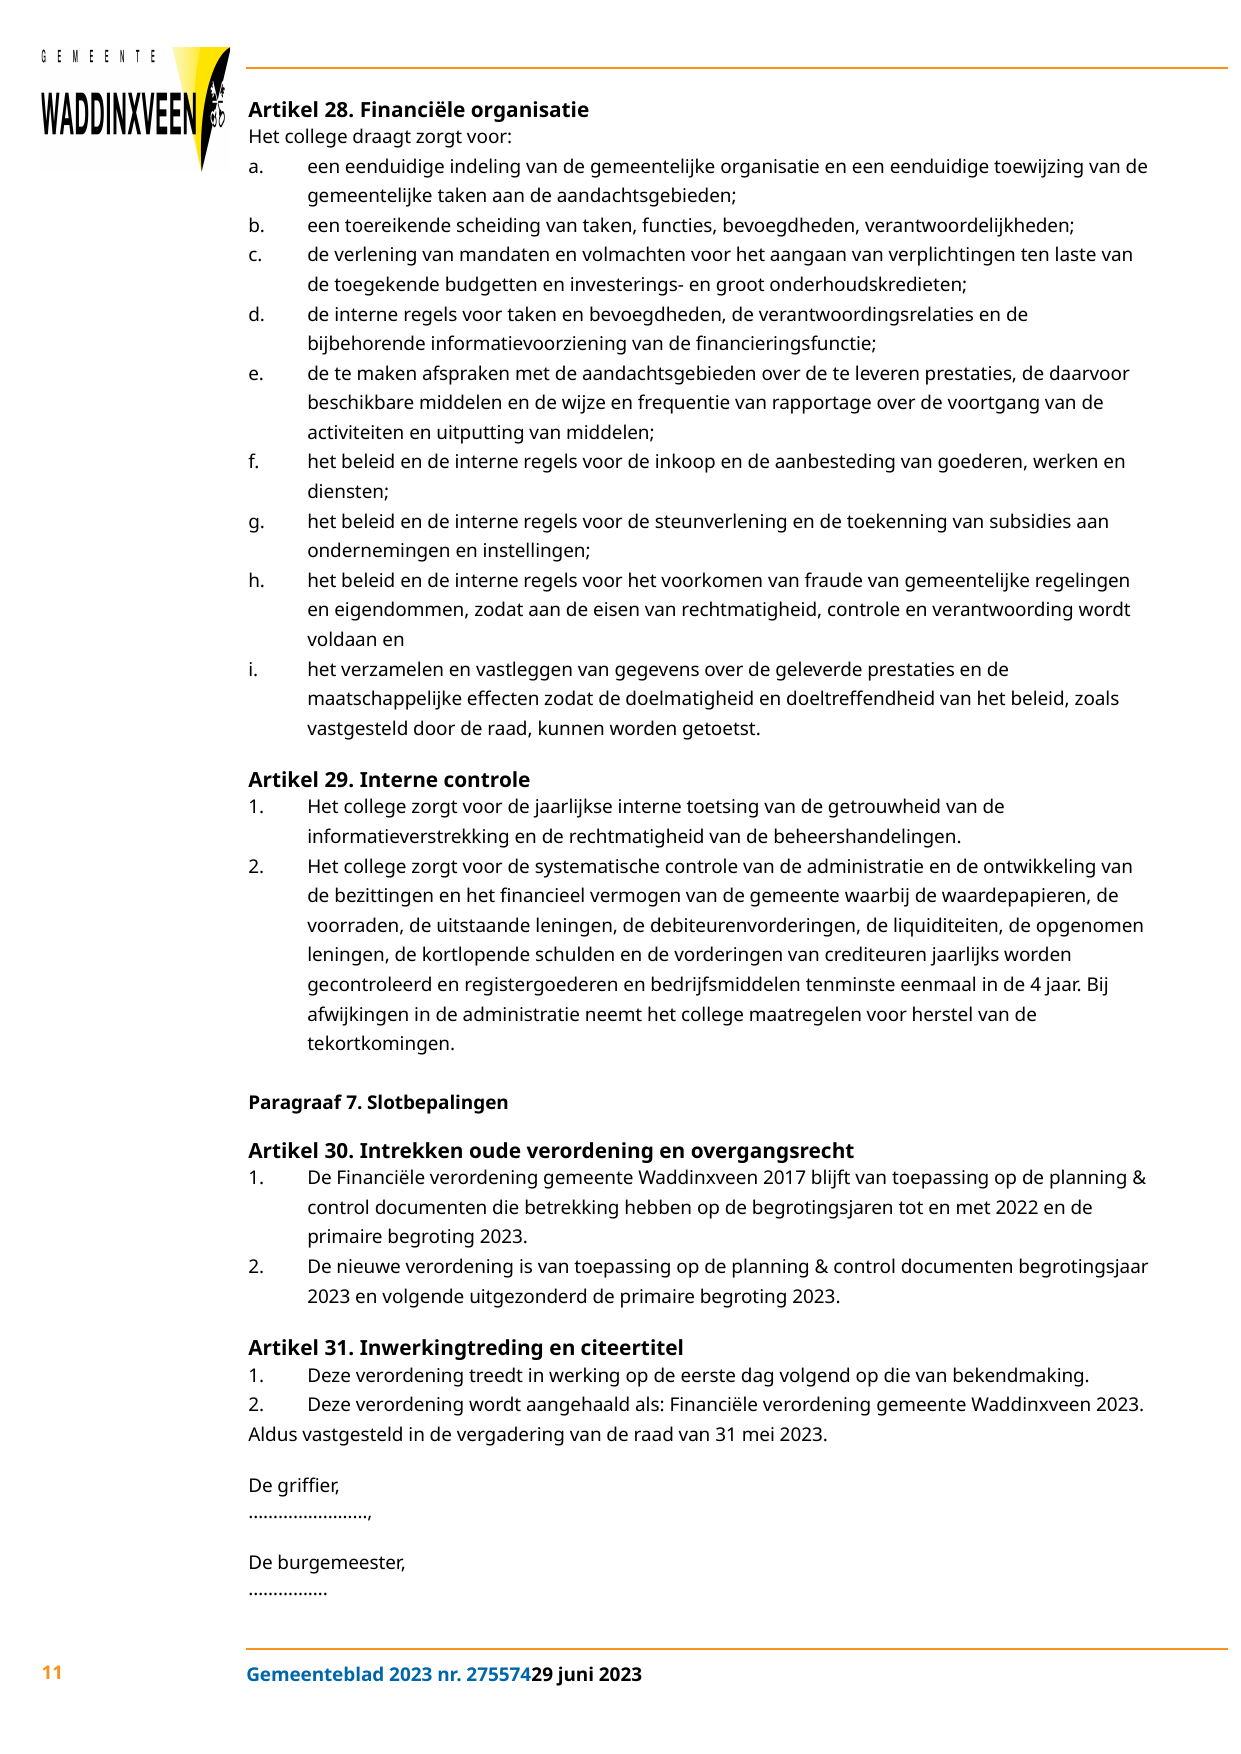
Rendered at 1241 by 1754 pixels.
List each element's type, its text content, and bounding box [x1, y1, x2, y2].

picture [41, 47, 231, 172]
list de verlening van mandaten en volmachten voor het aangaan van verplichtingen ten laste van de toegekende budgetten en investerings- en groot onderhoudskredieten; [248, 242, 1152, 297]
list Het college zorgt voor de systematische controle van de administratie en de ontwikkeling van de bezittingen en het financieel vermogen van de gemeente waarbij de waardepapieren, de voorraden, de uitstaande leningen, de debiteurenvorderingen, de liquiditeiten, de opgenomen leningen, de kortlopende schulden en de vorderingen van crediteuren jaarlijks worden gecontroleerd en registergoederen en bedrijfsmiddelen tenminste eenmaal in de 4 jaar. Bij afwijkingen in de administratie neemt het college maatregelen voor herstel van de tekortkomingen. [248, 853, 1152, 1056]
text Artikel 28. Financiële organisatie [248, 95, 1152, 123]
list De nieuwe verordening is van toepassing op de planning & control documenten begrotingsjaar 2023 en volgende uitgezonderd de primaire begroting 2023. [248, 1253, 1152, 1309]
list een toereikende scheiding van taken, functies, bevoegdheden, verantwoordelijkheden; [248, 212, 1152, 238]
list Deze verordening wordt aangehaald als: Financiële verordening gemeente Waddinxveen 2023. [248, 1391, 1152, 1417]
list Deze verordening treedt in werking op de eerste dag volgend op die van bekendmaking. [248, 1362, 1152, 1387]
text Artikel 31. Inwerkingtreding en citeertitel [248, 1333, 1152, 1362]
list De Financiële verordening gemeente Waddinxveen 2017 blijft van toepassing op de planning & control documenten die betrekking hebben op de begrotingsjaren tot en met 2022 en de primaire begroting 2023. [248, 1164, 1152, 1249]
text Artikel 29. Interne controle [248, 765, 1152, 794]
text ……………. [248, 1575, 1152, 1601]
text Aldus vastgesteld in de vergadering van de raad van 31 mei 2023. [248, 1421, 1152, 1447]
list een eenduidige indeling van de gemeentelijke organisatie en een eenduidige toewijzing van de gemeentelijke taken aan de aandachtsgebieden; [248, 153, 1152, 208]
text De griffier, [248, 1472, 1152, 1498]
list het verzamelen en vastleggen van gegevens over de geleverde prestaties en de maatschappelijke effecten zodat de doelmatigheid en doeltreffendheid van het beleid, zoals vastgesteld door de raad, kunnen worden getoetst. [248, 656, 1152, 741]
list de interne regels voor taken en bevoegdheden, de verantwoordingsrelaties en de bijbehorende informatievoorziening van de financieringsfunctie; [248, 301, 1152, 356]
text Artikel 30. Intrekken oude verordening en overgangsrecht [248, 1136, 1152, 1164]
text ……………………, [248, 1498, 1152, 1524]
list Het college zorgt voor de jaarlijkse interne toetsing van de getrouwheid van de informatieverstrekking en de rechtmatigheid van de beheershandelingen. [248, 794, 1152, 849]
list het beleid en de interne regels voor de inkoop en de aanbesteding van goederen, werken en diensten; [248, 449, 1152, 504]
text Paragraaf 7. Slotbepalingen [248, 1089, 1152, 1115]
list het beleid en de interne regels voor de steunverlening en de toekenning van subsidies aan ondernemingen en instellingen; [248, 508, 1152, 563]
list het beleid en de interne regels voor het voorkomen van fraude van gemeentelijke regelingen en eigendommen, zodat aan de eisen van rechtmatigheid, controle en verantwoording wordt voldaan en [248, 567, 1152, 652]
list de te maken afspraken met de aandachtsgebieden over de te leveren prestaties, de daarvoor beschikbare middelen en de wijze en frequentie van rapportage over de voortgang van de activiteiten en uitputting van middelen; [248, 360, 1152, 445]
text De burgemeester, [248, 1549, 1152, 1575]
text Het college draagt zorgt voor: [248, 123, 1152, 149]
